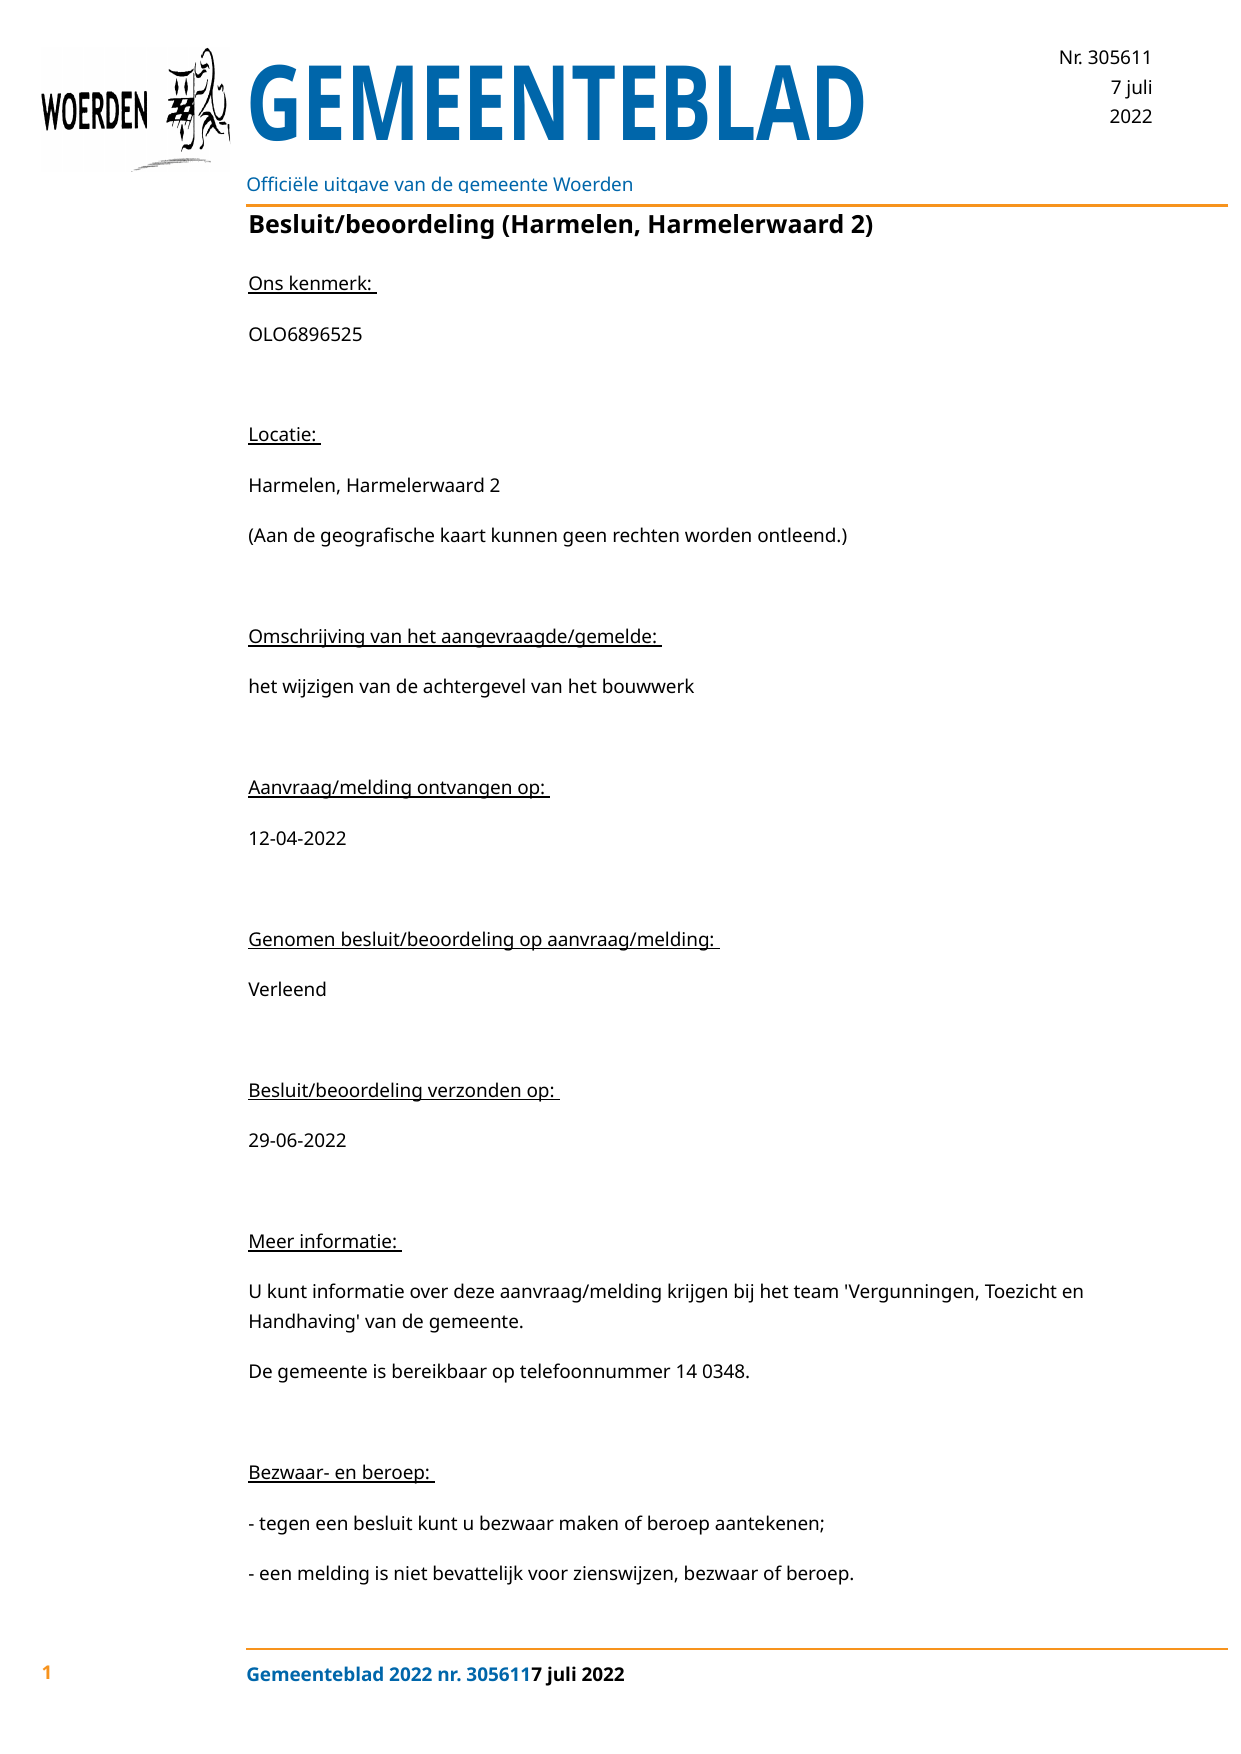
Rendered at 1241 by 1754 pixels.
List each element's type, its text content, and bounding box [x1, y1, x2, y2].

text (Aan de geografische kaart kunnen geen rechten worden ontleend.) [248, 522, 1152, 548]
text het wijzigen van de achtergevel van het bouwwerk [248, 674, 1152, 699]
text - tegen een besluit kunt u bezwaar maken of beroep aantekenen; [248, 1510, 1152, 1536]
text Verleend [248, 976, 1152, 1002]
text Omschrijving van het aangevraagde/gemelde: [248, 623, 1152, 649]
text Aanvraag/melding ontvangen op: [248, 774, 1152, 800]
text - een melding is niet bevattelijk voor zienswijzen, bezwaar of beroep. [248, 1560, 1152, 1586]
text Meer informatie: [248, 1228, 1152, 1254]
text 12-04-2022 [248, 825, 1152, 851]
text Locatie: [248, 422, 1152, 447]
text Harmelen, Harmelerwaard 2 [248, 472, 1152, 498]
text OLO6896525 [248, 321, 1152, 346]
text U kunt informatie over deze aanvraag/melding krijgen bij het team 'Vergunningen, Toezicht en Handhaving' van de gemeente. [248, 1279, 1152, 1334]
text 29-06-2022 [248, 1127, 1152, 1153]
text Ons kenmerk: [248, 270, 1152, 296]
text De gemeente is bereikbaar op telefoonnummer 14 0348. [248, 1359, 1152, 1384]
text Besluit/beoordeling verzonden op: [248, 1077, 1152, 1103]
text Genomen besluit/beoordeling op aanvraag/melding: [248, 926, 1152, 951]
text Bezwaar- en beroep: [248, 1459, 1152, 1485]
picture [41, 47, 231, 172]
text Besluit/beoordeling (Harmelen, Harmelerwaard 2) [248, 207, 1152, 241]
